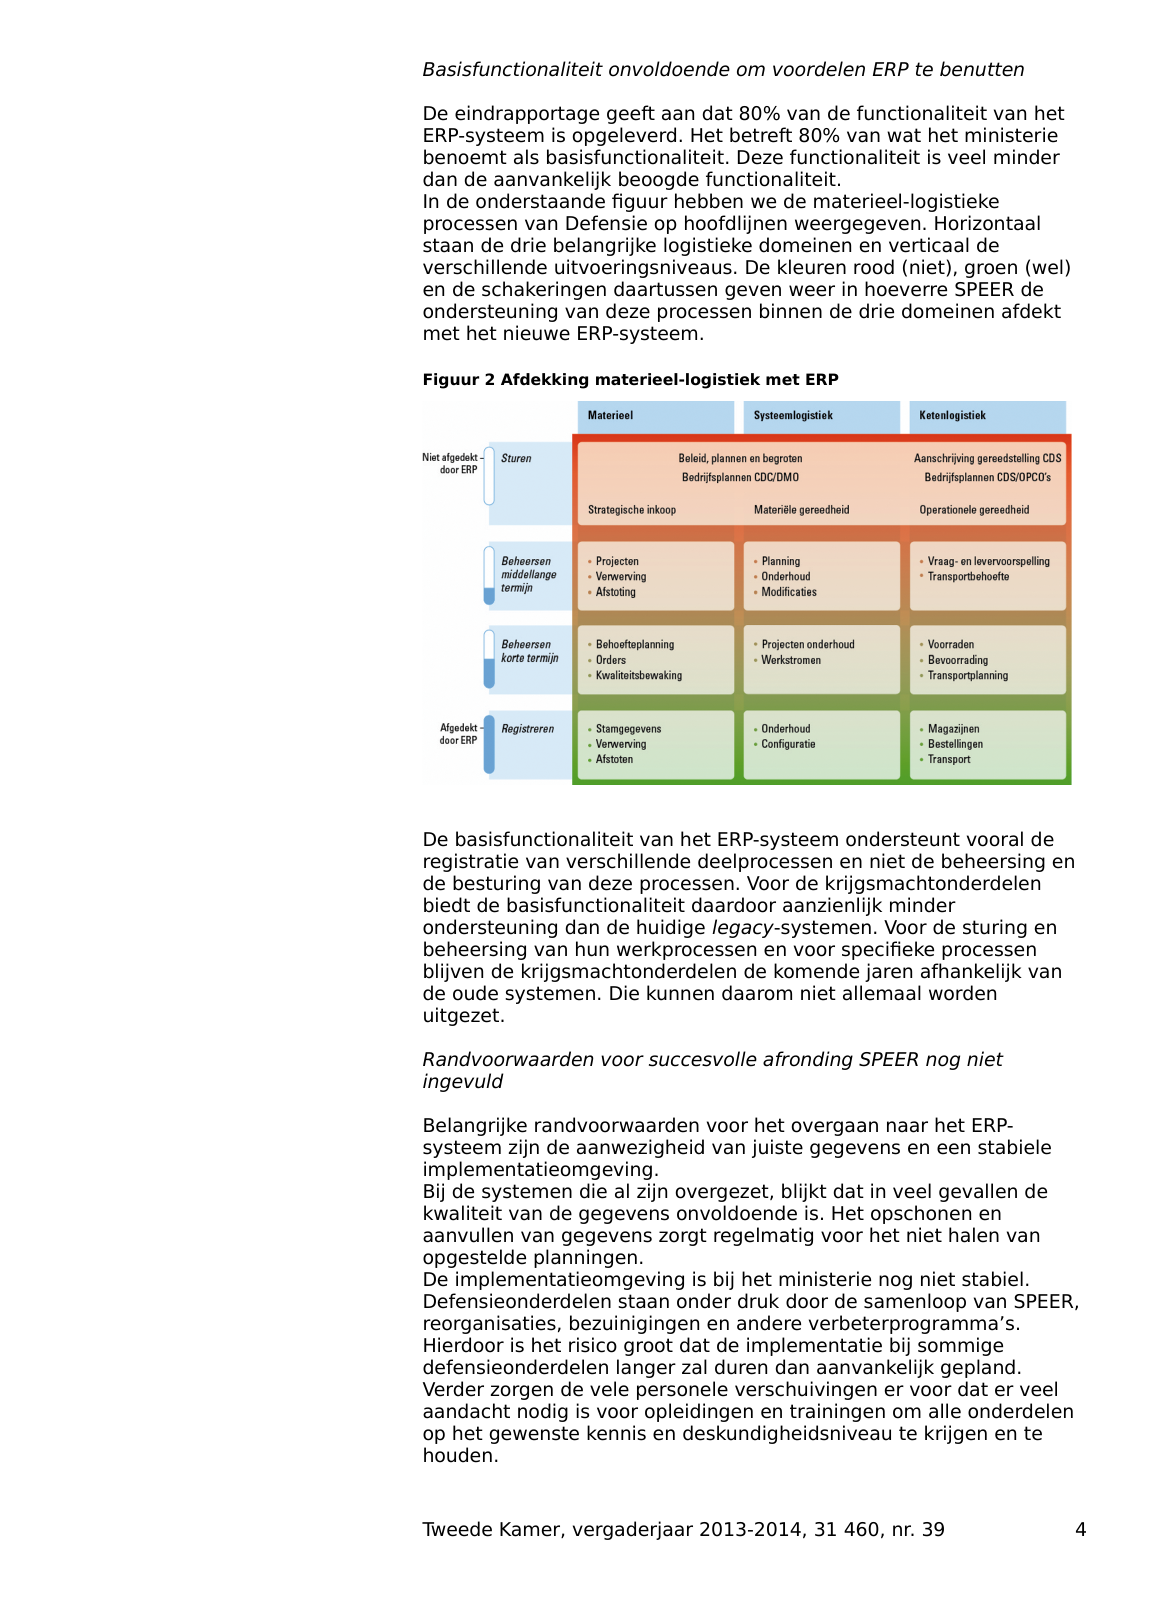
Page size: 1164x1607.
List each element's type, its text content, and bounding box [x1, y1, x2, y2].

text In de onderstaande figuur hebben we de materieel-logistieke processen van Defensie op hoofdlijnen weergegeven. Horizontaal staan de drie belangrijke logistieke domeinen en verticaal de verschillende uitvoeringsniveaus. De kleuren rood (niet), groen (wel) en de schakeringen daartussen geven weer in hoeverre SPEER de ondersteuning van deze processen binnen de drie domeinen afdekt met het nieuwe ERP-systeem. [422, 191, 1087, 345]
subtitle Basisfunctionaliteit onvoldoende om voordelen ERP te benutten [422, 59, 1087, 81]
text Bij de systemen die al zijn overgezet, blijkt dat in veel gevallen de kwaliteit van de gegevens onvoldoende is. Het opschonen en aanvullen van gegevens zorgt regelmatig voor het niet halen van opgestelde planningen. [422, 1181, 1087, 1269]
text Belangrijke randvoorwaarden voor het overgaan naar het ERP-systeem zijn de aanwezigheid van juiste gegevens en een stabiele implementatieomgeving. [422, 1115, 1087, 1181]
text Figuur 2 Afdekking materieel-logistiek met ERP [422, 371, 1072, 389]
text De eindrapportage geeft aan dat 80% van de functionaliteit van het ERP-systeem is opgeleverd. Het betreft 80% van wat het ministerie benoemt als basisfunctionaliteit. Deze functionaliteit is veel minder dan de aanvankelijk beoogde functionaliteit. [422, 103, 1087, 191]
picture [422, 401, 1072, 785]
text De basisfunctionaliteit van het ERP-systeem ondersteunt vooral de registratie van verschillende deelprocessen en niet de beheersing en de besturing van deze processen. Voor de krijgsmachtonderdelen biedt de basisfunctionaliteit daardoor aanzienlijk minder ondersteuning dan de huidige legacy-systemen. Voor de sturing en beheersing van hun werkprocessen en voor specifieke processen blijven de krijgsmachtonderdelen de komende jaren afhankelijk van de oude systemen. Die kunnen daarom niet allemaal worden uitgezet. [422, 829, 1087, 1027]
subtitle Randvoorwaarden voor succesvolle afronding SPEER nog niet ingevuld [422, 1049, 1087, 1093]
text De implementatieomgeving is bij het ministerie nog niet stabiel. Defensieonderdelen staan onder druk door de samenloop van SPEER, reorganisaties, bezuinigingen en andere verbeterprogramma’s. Hierdoor is het risico groot dat de implementatie bij sommige defensieonderdelen langer zal duren dan aanvankelijk gepland. Verder zorgen de vele personele verschuivingen er voor dat er veel aandacht nodig is voor opleidingen en trainingen om alle onderdelen op het gewenste kennis en deskundigheidsniveau te krijgen en te houden. [422, 1269, 1087, 1467]
